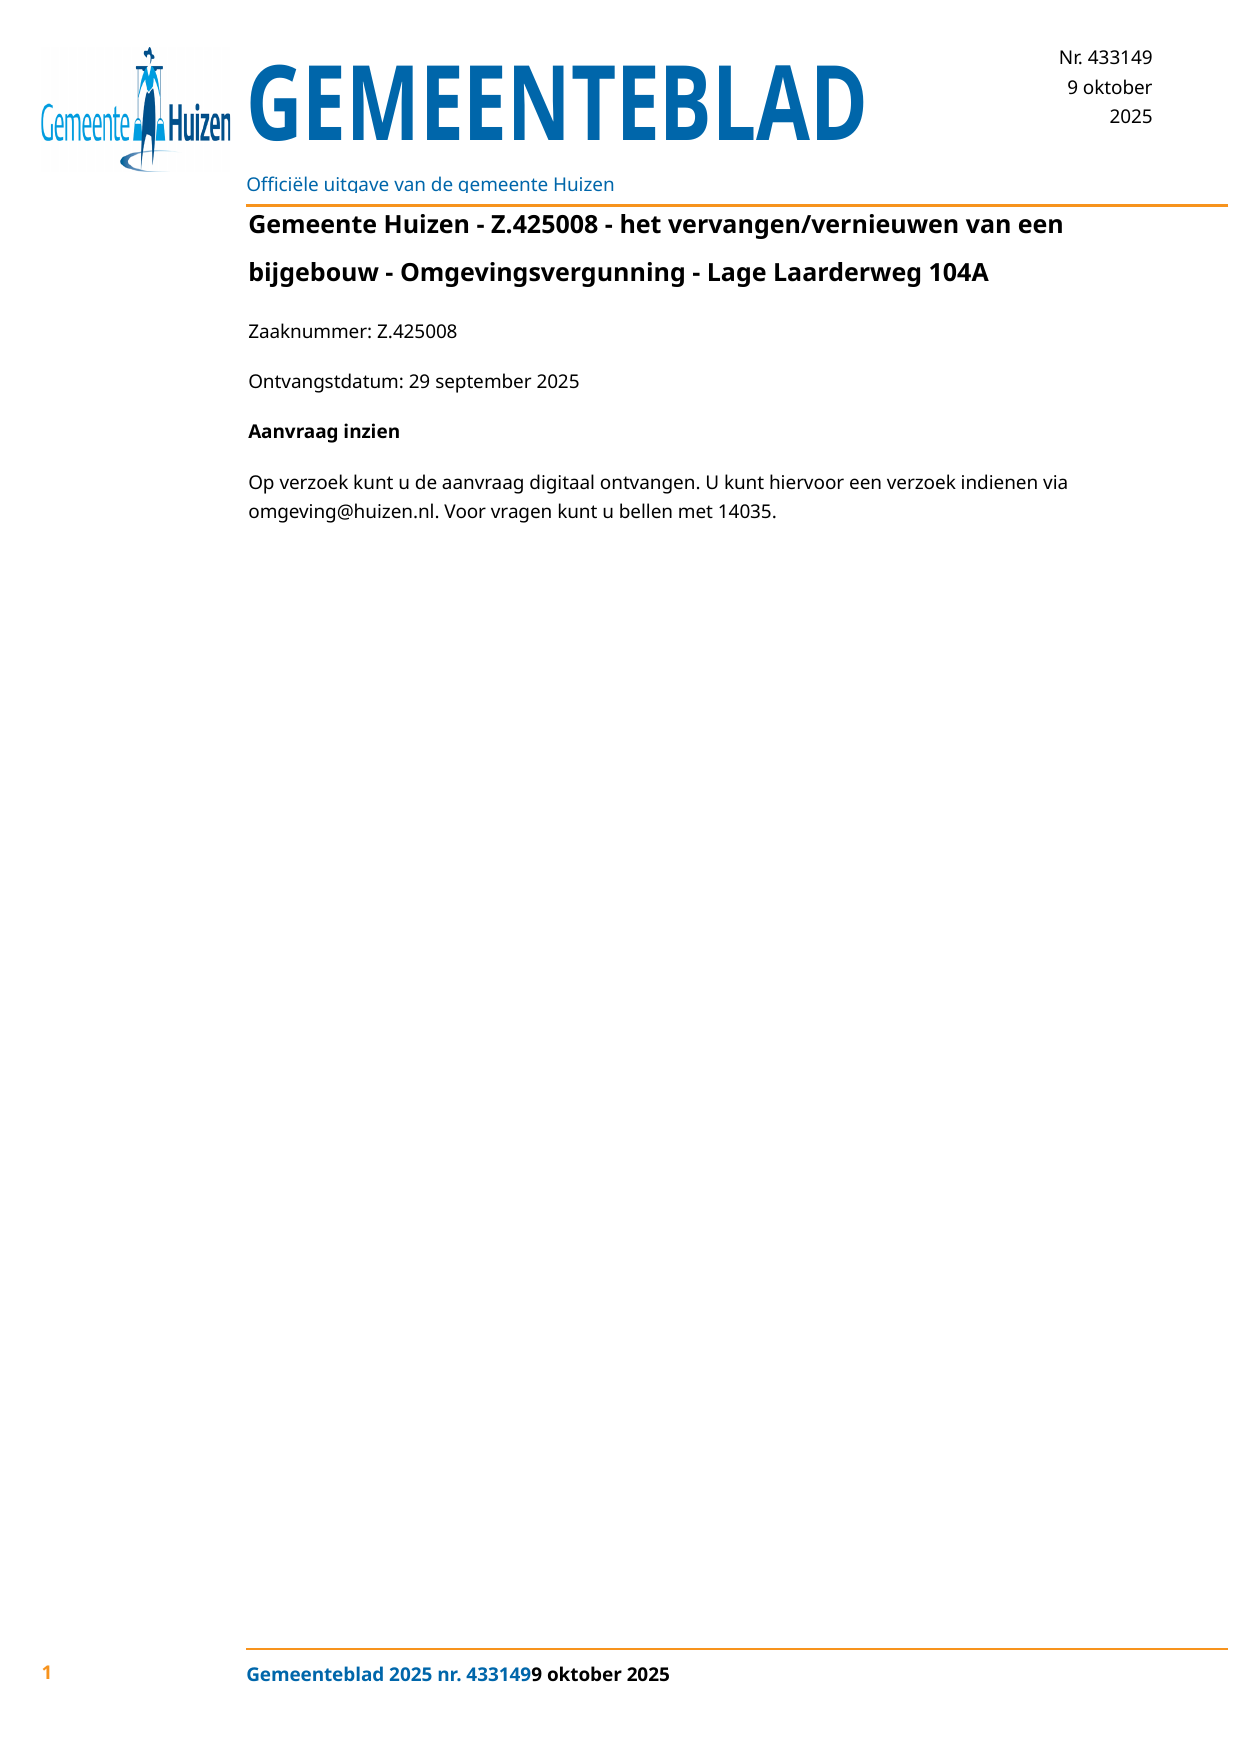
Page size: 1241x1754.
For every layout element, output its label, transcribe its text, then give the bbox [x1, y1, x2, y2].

text Aanvraag inzien [248, 419, 1152, 444]
text Ontvangstdatum: 29 september 2025 [248, 368, 1152, 394]
text Op verzoek kunt u de aanvraag digitaal ontvangen. U kunt hiervoor een verzoek indienen via omgeving@huizen.nl. Voor vragen kunt u bellen met 14035. [248, 469, 1152, 524]
picture [41, 47, 231, 172]
text Zaaknummer: Z.425008 [248, 318, 1152, 344]
text Gemeente Huizen - Z.425008 - het vervangen/vernieuwen van een bijgebouw - Omgevingsvergunning - Lage Laarderweg 104A [248, 207, 1152, 288]
